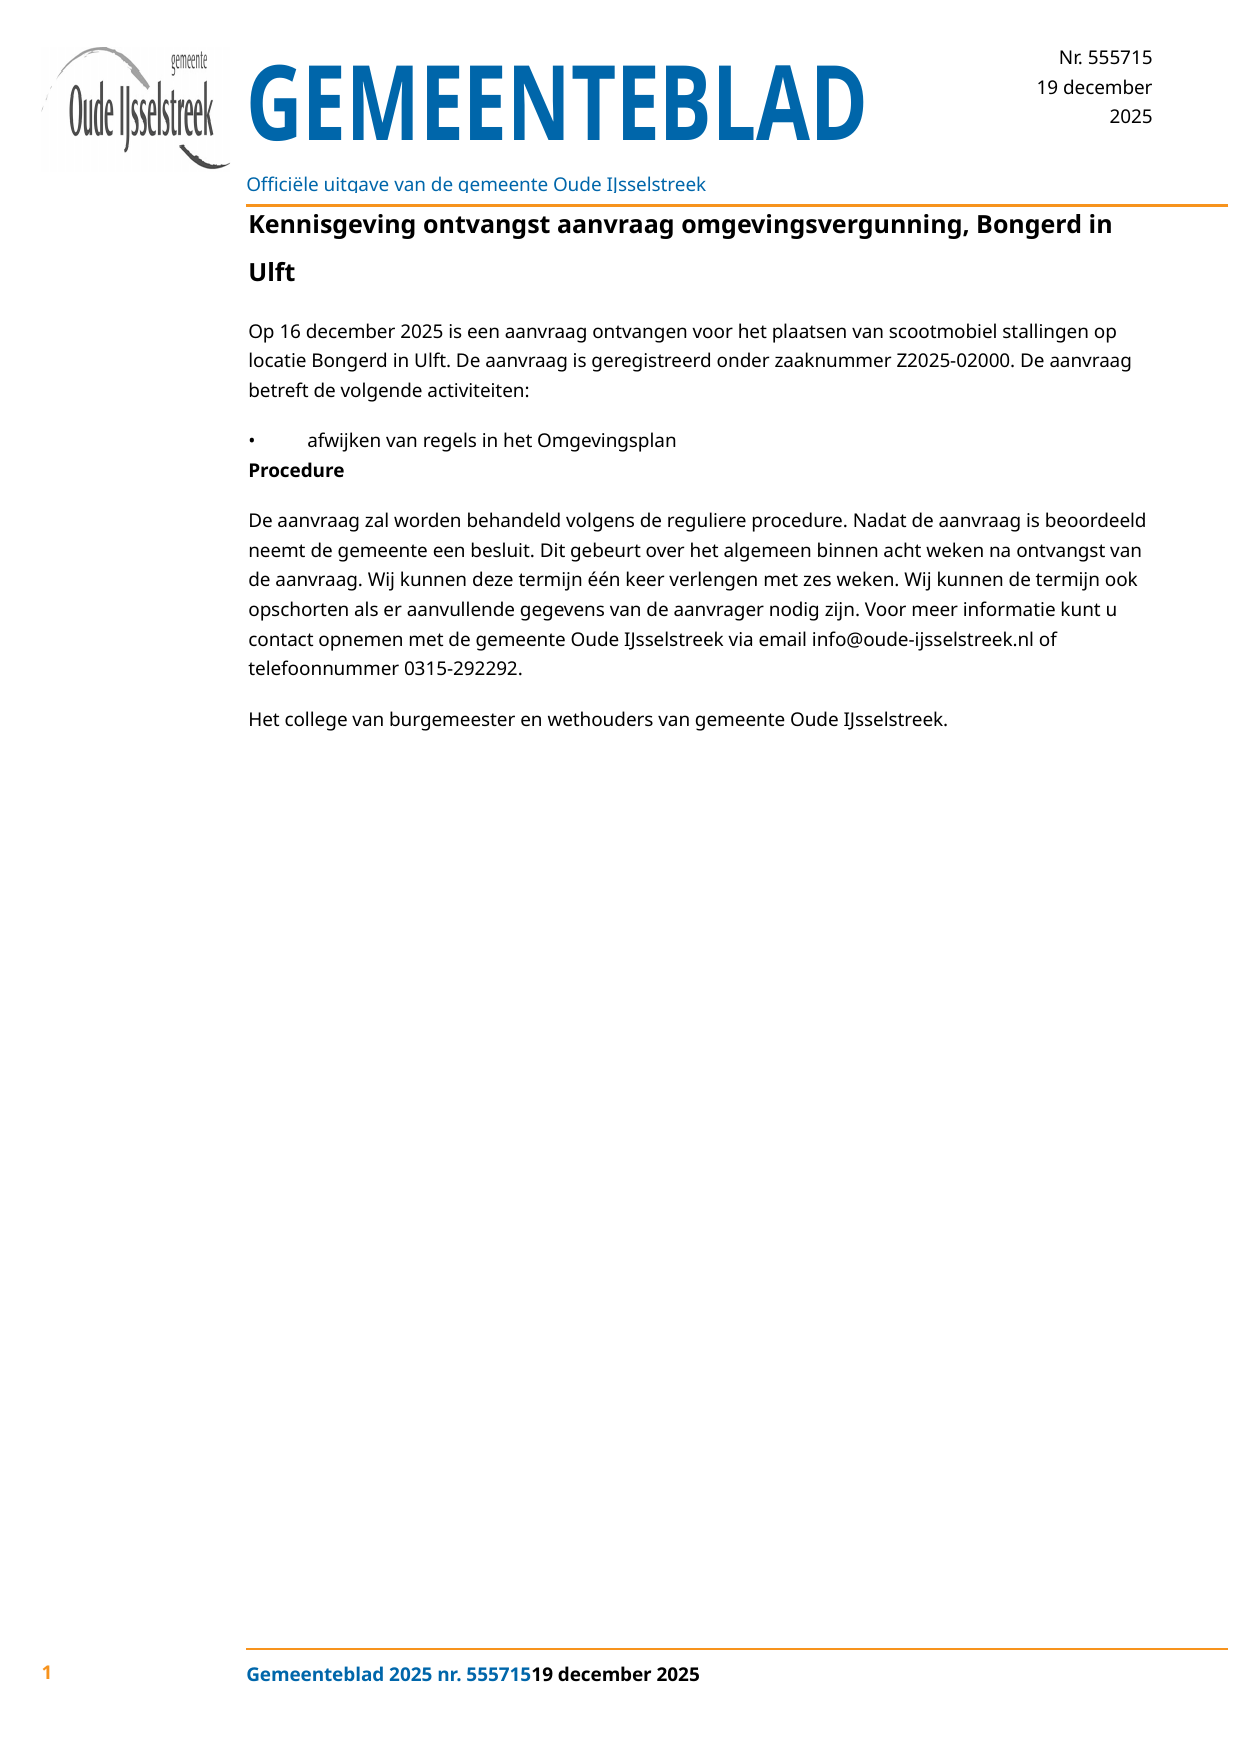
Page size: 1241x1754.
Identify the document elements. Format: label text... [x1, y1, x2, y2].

text Op 16 december 2025 is een aanvraag ontvangen voor het plaatsen van scootmobiel stallingen op locatie Bongerd in Ulft. De aanvraag is geregistreerd onder zaaknummer Z2025-02000. De aanvraag betreft de volgende activiteiten: [248, 318, 1152, 403]
text Het college van burgemeester en wethouders van gemeente Oude IJsselstreek. [248, 706, 1152, 732]
list afwijken van regels in het Omgevingsplan [248, 427, 1152, 453]
text De aanvraag zal worden behandeld volgens de reguliere procedure. Nadat de aanvraag is beoordeeld neemt de gemeente een besluit. Dit gebeurt over het algemeen binnen acht weken na ontvangst van de aanvraag. Wij kunnen deze termijn één keer verlengen met zes weken. Wij kunnen de termijn ook opschorten als er aanvullende gegevens van de aanvrager nodig zijn. Voor meer informatie kunt u contact opnemen met de gemeente Oude IJsselstreek via email info@oude-ijsselstreek.nl of telefoonnummer 0315-292292. [248, 507, 1152, 681]
picture [41, 47, 231, 172]
text Kennisgeving ontvangst aanvraag omgevingsvergunning, Bongerd in Ulft [248, 207, 1152, 288]
text Procedure [248, 457, 1152, 483]
